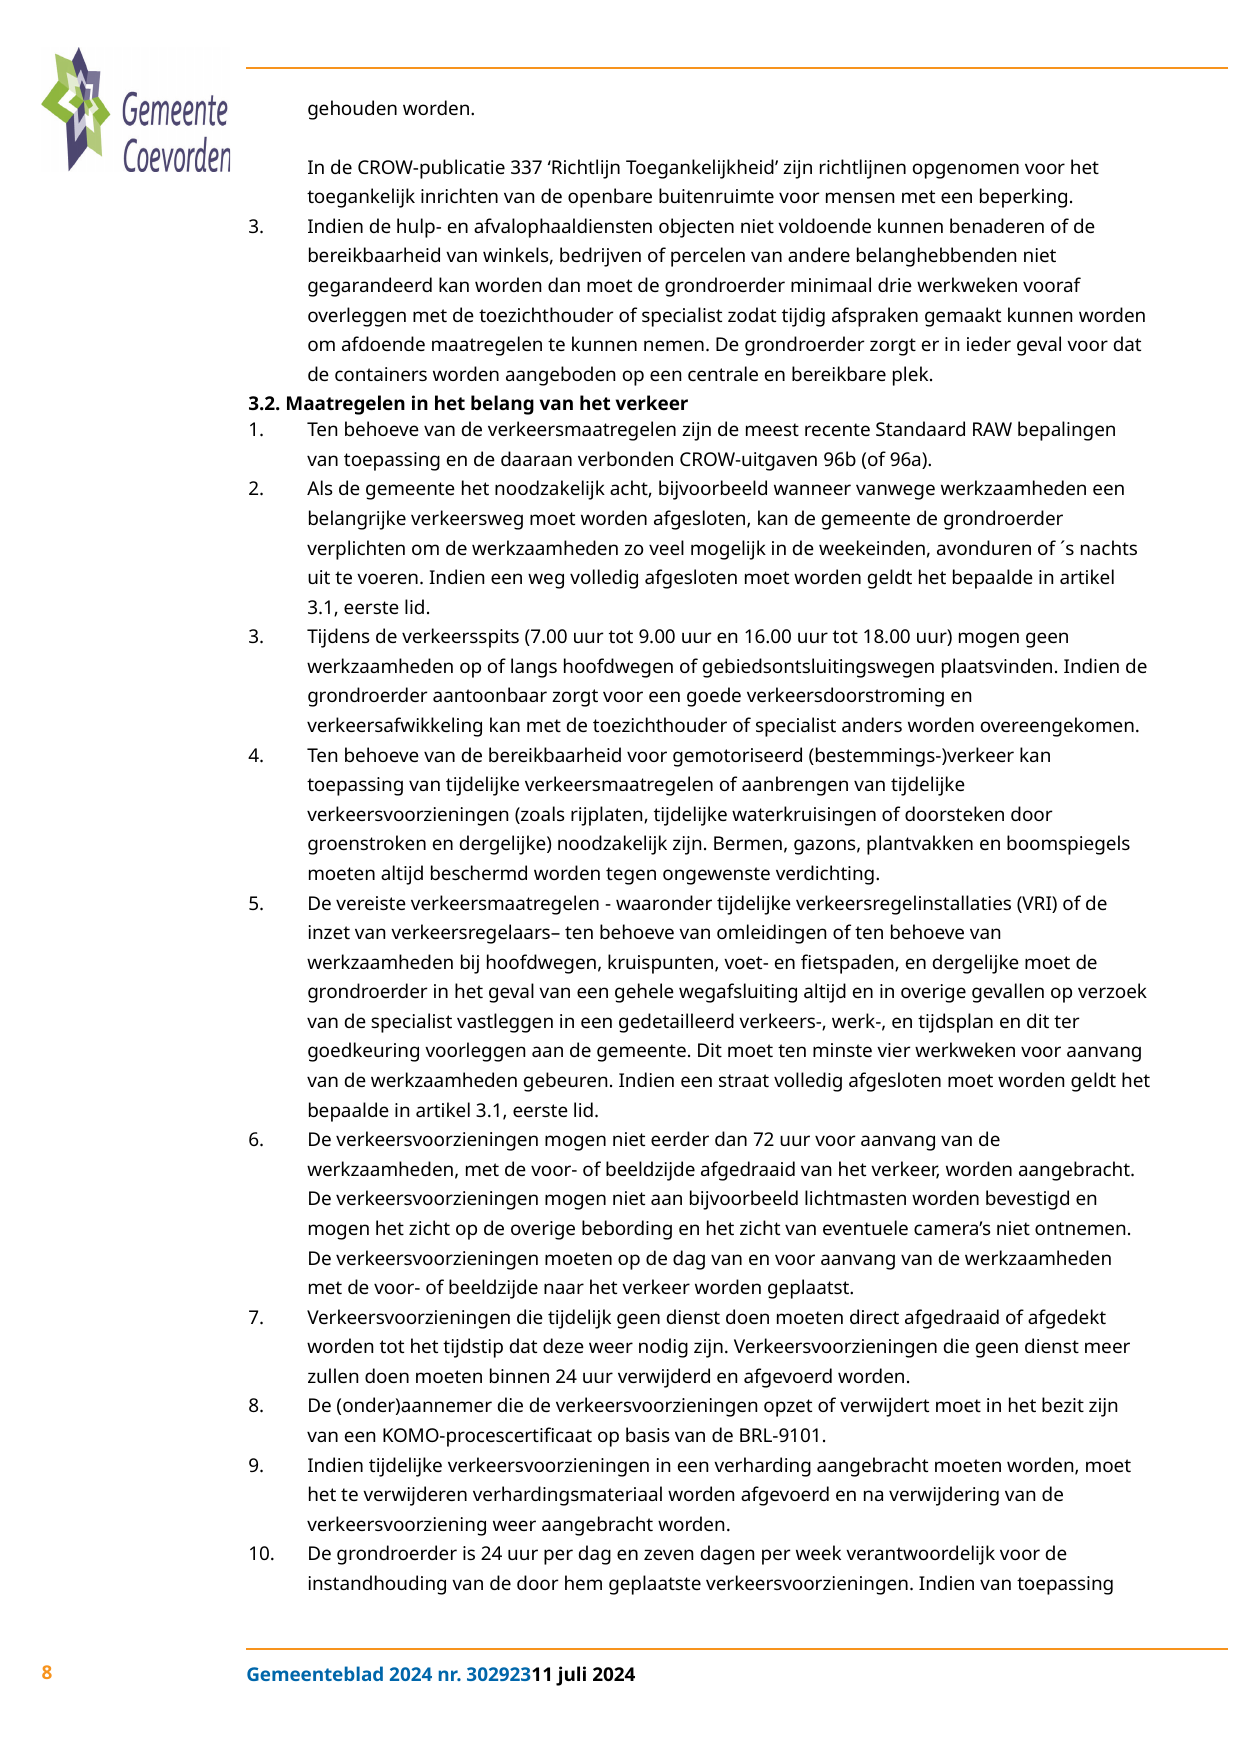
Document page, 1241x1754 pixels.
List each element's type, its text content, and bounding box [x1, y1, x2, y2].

list Ten behoeve van de verkeersmaatregelen zijn de meest recente Standaard RAW bepalingen van toepassing en de daaraan verbonden CROW-uitgaven 96b (of 96a). [248, 416, 1152, 472]
list De vereiste verkeersmaatregelen - waaronder tijdelijke verkeersregelinstallaties (VRI) of de inzet van verkeersregelaars– ten behoeve van omleidingen of ten behoeve van werkzaamheden bij hoofdwegen, kruispunten, voet- en fietspaden, en dergelijke moet de grondroerder in het geval van een gehele wegafsluiting altijd en in overige gevallen op verzoek van de specialist vastleggen in een gedetailleerd verkeers-, werk-, en tijdsplan en dit ter goedkeuring voorleggen aan de gemeente. Dit moet ten minste vier werkweken voor aanvang van de werkzaamheden gebeuren. Indien een straat volledig afgesloten moet worden geldt het bepaalde in artikel 3.1, eerste lid. [248, 890, 1152, 1122]
list Ten behoeve van de bereikbaarheid voor gemotoriseerd (bestemmings-)verkeer kan toepassing van tijdelijke verkeersmaatregelen of aanbrengen van tijdelijke verkeersvoorzieningen (zoals rijplaten, tijdelijke waterkruisingen of doorsteken door groenstroken en dergelijke) noodzakelijk zijn. Bermen, gazons, plantvakken en boomspiegels moeten altijd beschermd worden tegen ongewenste verdichting. [248, 742, 1152, 886]
list gehouden worden. [248, 95, 1152, 121]
list Indien de hulp- en afvalophaaldiensten objecten niet voldoende kunnen benaderen of de bereikbaarheid van winkels, bedrijven of percelen van andere belanghebbenden niet gegarandeerd kan worden dan moet de grondroerder minimaal drie werkweken vooraf overleggen met de toezichthouder of specialist zodat tijdig afspraken gemaakt kunnen worden om afdoende maatregelen te kunnen nemen. De grondroerder zorgt er in ieder geval voor dat de containers worden aangeboden op een centrale en bereikbare plek. [248, 213, 1152, 387]
list Tijdens de verkeersspits (7.00 uur tot 9.00 uur en 16.00 uur tot 18.00 uur) mogen geen werkzaamheden op of langs hoofdwegen of gebiedsontsluitingswegen plaatsvinden. Indien de grondroerder aantoonbaar zorgt voor een goede verkeersdoorstroming en verkeersafwikkeling kan met de toezichthouder of specialist anders worden overeengekomen. [248, 623, 1152, 738]
list Als de gemeente het noodzakelijk acht, bijvoorbeeld wanneer vanwege werkzaamheden een belangrijke verkeersweg moet worden afgesloten, kan de gemeente de grondroerder verplichten om de werkzaamheden zo veel mogelijk in de weekeinden, avonduren of ´s nachts uit te voeren. Indien een weg volledig afgesloten moet worden geldt het bepaalde in artikel 3.1, eerste lid. [248, 476, 1152, 619]
list In de CROW-publicatie 337 ‘Richtlijn Toegankelijkheid’ zijn richtlijnen opgenomen voor het toegankelijk inrichten van de openbare buitenruimte voor mensen met een beperking. [248, 154, 1152, 209]
list De grondroerder is 24 uur per dag en zeven dagen per week verantwoordelijk voor de instandhouding van de door hem geplaatste verkeersvoorzieningen. Indien van toepassing [248, 1541, 1152, 1596]
list De verkeersvoorzieningen mogen niet eerder dan 72 uur voor aanvang van de werkzaamheden, met de voor- of beeldzijde afgedraaid van het verkeer, worden aangebracht. De verkeersvoorzieningen mogen niet aan bijvoorbeeld lichtmasten worden bevestigd en mogen het zicht op de overige bebording en het zicht van eventuele camera’s niet ontnemen. De verkeersvoorzieningen moeten op de dag van en voor aanvang van de werkzaamheden met de voor- of beeldzijde naar het verkeer worden geplaatst. [248, 1126, 1152, 1300]
text 3.2. Maatregelen in het belang van het verkeer [248, 391, 1152, 416]
list Verkeersvoorzieningen die tijdelijk geen dienst doen moeten direct afgedraaid of afgedekt worden tot het tijdstip dat deze weer nodig zijn. Verkeersvoorzieningen die geen dienst meer zullen doen moeten binnen 24 uur verwijderd en afgevoerd worden. [248, 1304, 1152, 1389]
list Indien tijdelijke verkeersvoorzieningen in een verharding aangebracht moeten worden, moet het te verwijderen verhardingsmateriaal worden afgevoerd en na verwijdering van de verkeersvoorziening weer aangebracht worden. [248, 1452, 1152, 1537]
picture [41, 47, 231, 172]
list De (onder)aannemer die de verkeersvoorzieningen opzet of verwijdert moet in het bezit zijn van een KOMO-procescertificaat op basis van de BRL-9101. [248, 1393, 1152, 1448]
